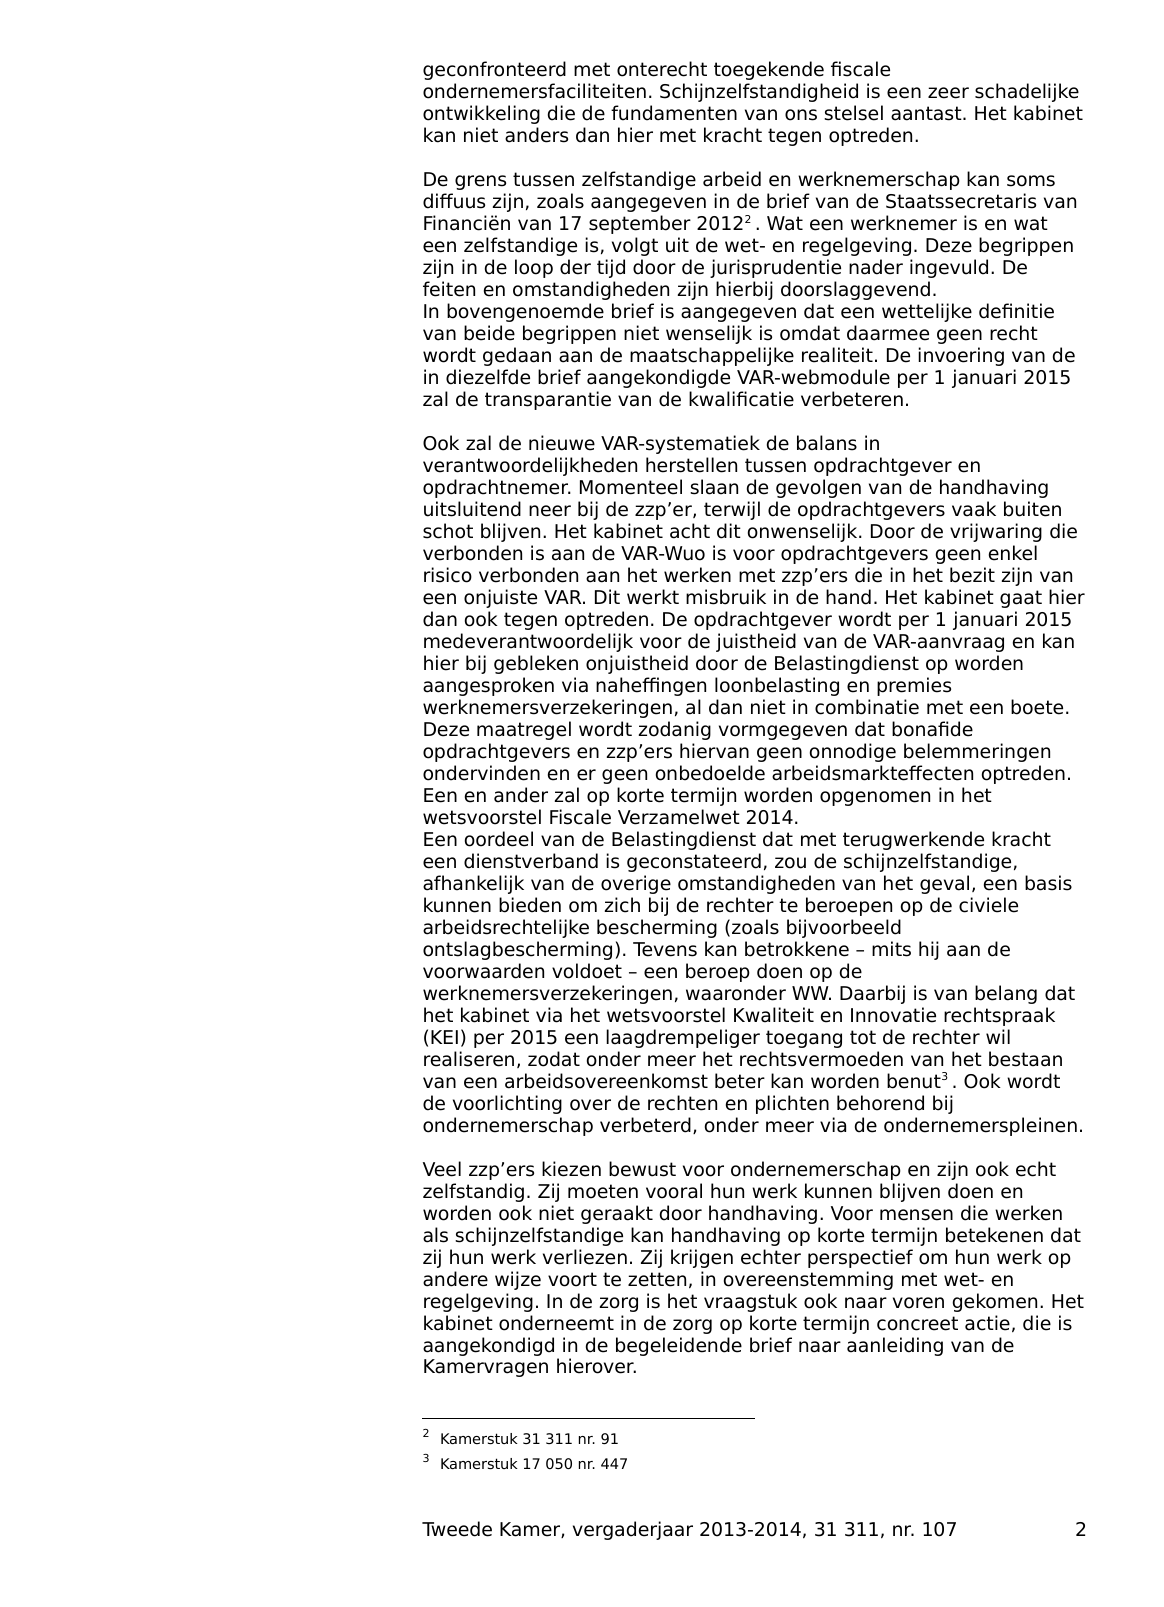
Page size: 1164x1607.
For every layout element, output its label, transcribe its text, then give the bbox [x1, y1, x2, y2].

text Een oordeel van de Belastingdienst dat met terugwerkende kracht een dienstverband is geconstateerd, zou de schijnzelfstandige, afhankelijk van de overige omstandigheden van het geval, een basis kunnen bieden om zich bij de rechter te beroepen op de civiele arbeidsrechtelijke bescherming (zoals bijvoorbeeld ontslagbescherming). Tevens kan betrokkene – mits hij aan de voorwaarden voldoet – een beroep doen op de werknemersverzekeringen, waaronder WW. Daarbij is van belang dat het kabinet via het wetsvoorstel Kwaliteit en Innovatie rechtspraak (KEI) per 2015 een laagdrempeliger toegang tot de rechter wil realiseren, zodat onder meer het rechtsvermoeden van het bestaan van een arbeidsovereenkomst beter kan worden benut. Ook wordt de voorlichting over de rechten en plichten behorend bij ondernemerschap verbeterd, onder meer via de ondernemerspleinen. [422, 829, 1087, 1136]
text Veel zzp’ers kiezen bewust voor ondernemerschap en zijn ook echt zelfstandig. Zij moeten vooral hun werk kunnen blijven doen en worden ook niet geraakt door handhaving. Voor mensen die werken als schijnzelfstandige kan handhaving op korte termijn betekenen dat zij hun werk verliezen. Zij krijgen echter perspectief om hun werk op andere wijze voort te zetten, in overeenstemming met wet- en regelgeving. In de zorg is het vraagstuk ook naar voren gekomen. Het kabinet onderneemt in de zorg op korte termijn concreet actie, die is aangekondigd in de begeleidende brief naar aanleiding van de Kamervragen hierover. [422, 1159, 1087, 1378]
text In bovengenoemde brief is aangegeven dat een wettelijke definitie van beide begrippen niet wenselijk is omdat daarmee geen recht wordt gedaan aan de maatschappelijke realiteit. De invoering van de in diezelfde brief aangekondigde VAR-webmodule per 1 januari 2015 zal de transparantie van de kwalificatie verbeteren. [422, 301, 1087, 411]
text Kamerstuk 17 050 nr. 447 [422, 1452, 1087, 1474]
text Kamerstuk 31 311 nr. 91 [422, 1427, 1087, 1449]
text geconfronteerd met onterecht toegekende fiscale ondernemersfaciliteiten. Schijnzelfstandigheid is een zeer schadelijke ontwikkeling die de fundamenten van ons stelsel aantast. Het kabinet kan niet anders dan hier met kracht tegen optreden. [422, 59, 1087, 147]
text Ook zal de nieuwe VAR-systematiek de balans in verantwoordelijkheden herstellen tussen opdrachtgever en opdrachtnemer. Momenteel slaan de gevolgen van de handhaving uitsluitend neer bij de zzp’er, terwijl de opdrachtgevers vaak buiten schot blijven. Het kabinet acht dit onwenselijk. Door de vrijwaring die verbonden is aan de VAR-Wuo is voor opdrachtgevers geen enkel risico verbonden aan het werken met zzp’ers die in het bezit zijn van een onjuiste VAR. Dit werkt misbruik in de hand. Het kabinet gaat hier dan ook tegen optreden. De opdrachtgever wordt per 1 januari 2015 medeverantwoordelijk voor de juistheid van de VAR-aanvraag en kan hier bij gebleken onjuistheid door de Belastingdienst op worden aangesproken via naheffingen loonbelasting en premies werknemersverzekeringen, al dan niet in combinatie met een boete. [422, 433, 1087, 719]
text Deze maatregel wordt zodanig vormgegeven dat bonafide opdrachtgevers en zzp’ers hiervan geen onnodige belemmeringen ondervinden en er geen onbedoelde arbeidsmarkteffecten optreden. Een en ander zal op korte termijn worden opgenomen in het wetsvoorstel Fiscale Verzamelwet 2014. [422, 719, 1087, 829]
text De grens tussen zelfstandige arbeid en werknemerschap kan soms diffuus zijn, zoals aangegeven in de brief van de Staatssecretaris van Financiën van 17 september 2012. Wat een werknemer is en wat een zelfstandige is, volgt uit de wet- en regelgeving. Deze begrippen zijn in de loop der tijd door de jurisprudentie nader ingevuld. De feiten en omstandigheden zijn hierbij doorslaggevend. [422, 169, 1087, 301]
